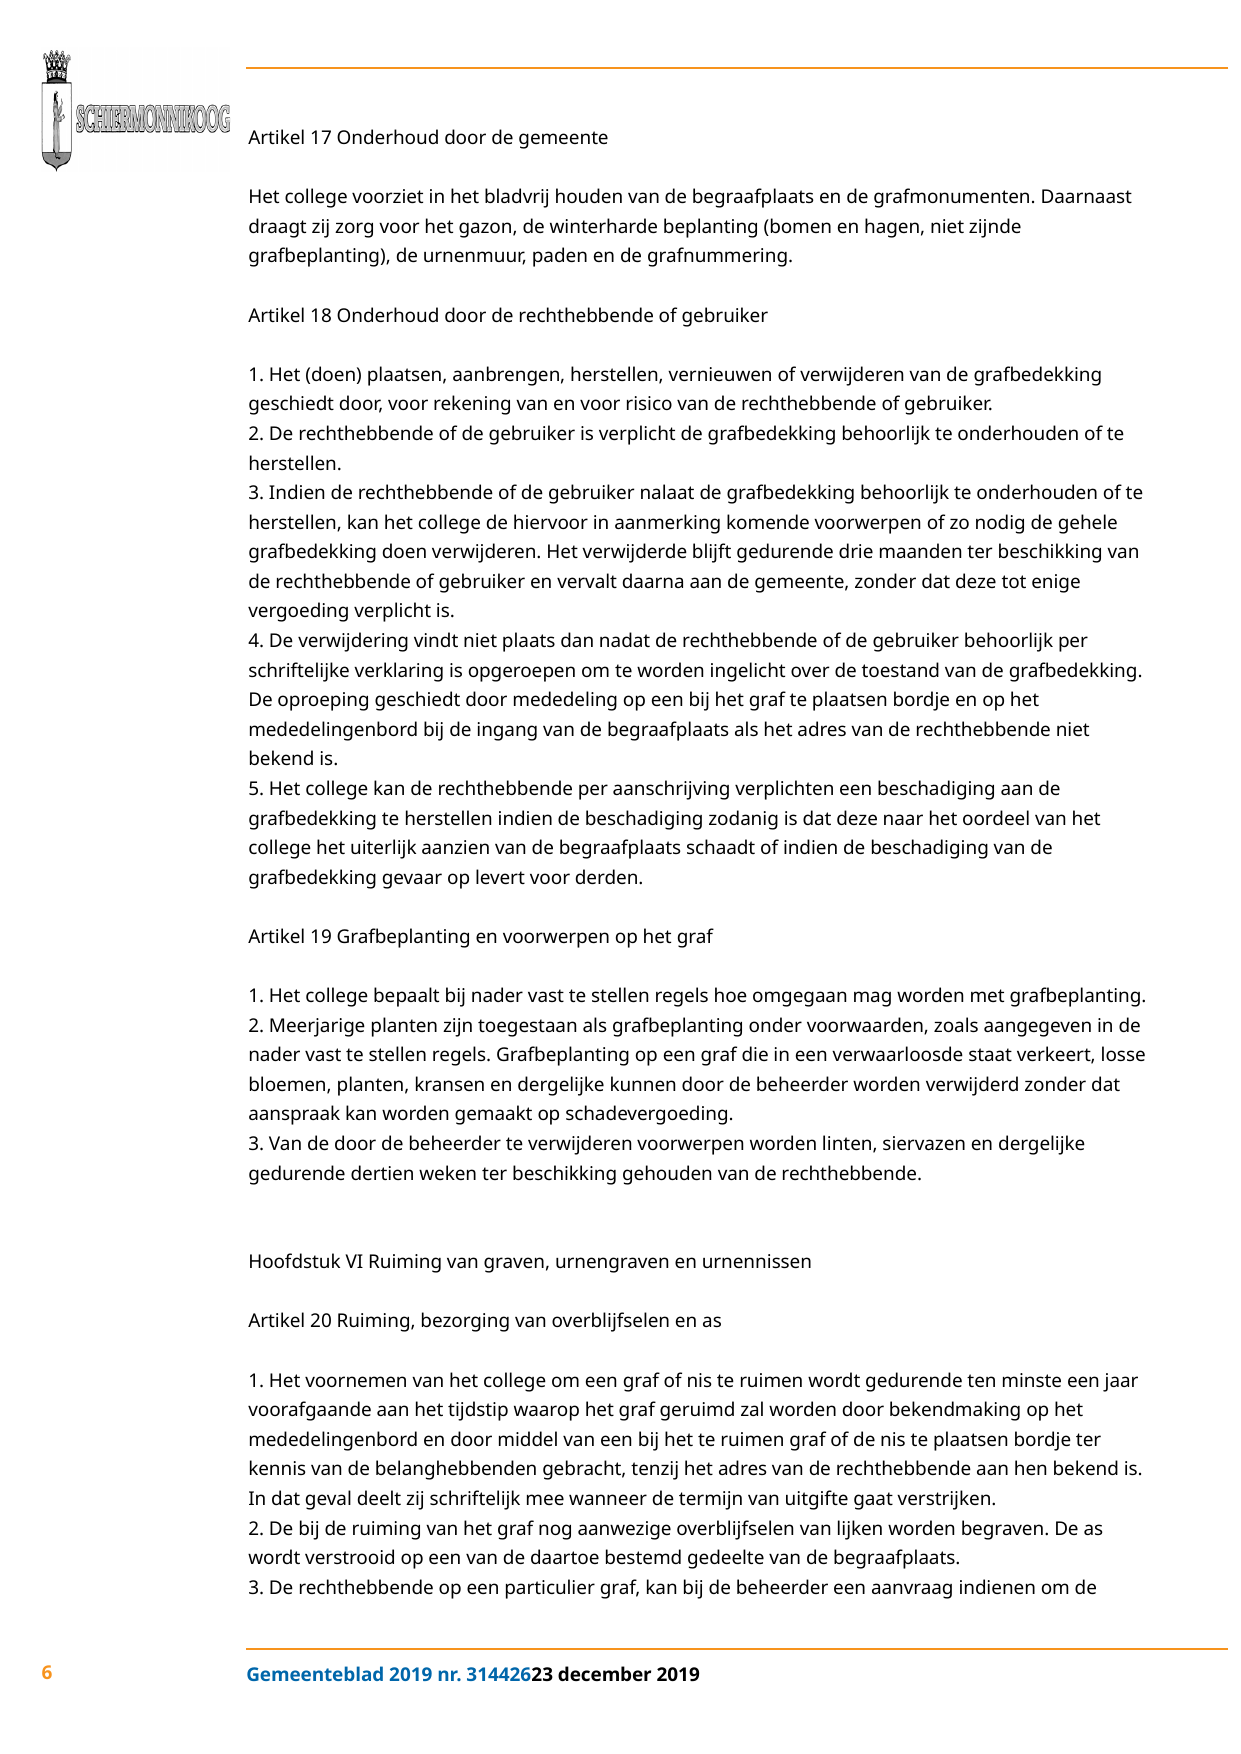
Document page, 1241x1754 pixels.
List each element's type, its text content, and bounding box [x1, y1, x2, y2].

text 3. Van de door de beheerder te verwijderen voorwerpen worden linten, siervazen en dergelijke gedurende dertien weken ter beschikking gehouden van de rechthebbende. [248, 1130, 1152, 1186]
text 2. De rechthebbende of de gebruiker is verplicht de grafbedekking behoorlijk te onderhouden of te herstellen. [248, 420, 1152, 476]
text 3. De rechthebbende op een particulier graf, kan bij de beheerder een aanvraag indienen om de [248, 1574, 1152, 1600]
text Artikel 19 Grafbeplanting en voorwerpen op het graf [248, 923, 1152, 949]
text Hoofdstuk VI Ruiming van graven, urnengraven en urnennissen [248, 1248, 1152, 1274]
text 4. De verwijdering vindt niet plaats dan nadat de rechthebbende of de gebruiker behoorlijk per schriftelijke verklaring is opgeroepen om te worden ingelicht over de toestand van de grafbedekking. De oproeping geschiedt door mededeling op een bij het graf te plaatsen bordje en op het mededelingenbord bij de ingang van de begraafplaats als het adres van de rechthebbende niet bekend is. [248, 627, 1152, 771]
text Artikel 20 Ruiming, bezorging van overblijfselen en as [248, 1308, 1152, 1333]
picture [41, 47, 231, 172]
text Artikel 18 Onderhoud door de rechthebbende of gebruiker [248, 302, 1152, 328]
text 2. De bij de ruiming van het graf nog aanwezige overblijfselen van lijken worden begraven. De as wordt verstrooid op een van de daartoe bestemd gedeelte van de begraafplaats. [248, 1515, 1152, 1570]
text Het college voorziet in het bladvrij houden van de begraafplaats en de grafmonumenten. Daarnaast draagt zij zorg voor het gazon, de winterharde beplanting (bomen en hagen, niet zijnde grafbeplanting), de urnenmuur, paden en de grafnummering. [248, 183, 1152, 268]
text Artikel 17 Onderhoud door de gemeente [248, 124, 1152, 150]
text 2. Meerjarige planten zijn toegestaan als grafbeplanting onder voorwaarden, zoals aangegeven in de nader vast te stellen regels. Grafbeplanting op een graf die in een verwaarloosde staat verkeert, losse bloemen, planten, kransen en dergelijke kunnen door de beheerder worden verwijderd zonder dat aanspraak kan worden gemaakt op schadevergoeding. [248, 1012, 1152, 1126]
text 1. Het (doen) plaatsen, aanbrengen, herstellen, vernieuwen of verwijderen van de grafbedekking geschiedt door, voor rekening van en voor risico van de rechthebbende of gebruiker. [248, 361, 1152, 416]
text 5. Het college kan de rechthebbende per aanschrijving verplichten een beschadiging aan de grafbedekking te herstellen indien de beschadiging zodanig is dat deze naar het oordeel van het college het uiterlijk aanzien van de begraafplaats schaadt of indien de beschadiging van de grafbedekking gevaar op levert voor derden. [248, 775, 1152, 890]
text 1. Het voornemen van het college om een graf of nis te ruimen wordt gedurende ten minste een jaar voorafgaande aan het tijdstip waarop het graf geruimd zal worden door bekendmaking op het mededelingenbord en door middel van een bij het te ruimen graf of de nis te plaatsen bordje ter kennis van de belanghebbenden gebracht, tenzij het adres van de rechthebbende aan hen bekend is. In dat geval deelt zij schriftelijk mee wanneer de termijn van uitgifte gaat verstrijken. [248, 1367, 1152, 1511]
text 3. Indien de rechthebbende of de gebruiker nalaat de grafbedekking behoorlijk te onderhouden of te herstellen, kan het college de hiervoor in aanmerking komende voorwerpen of zo nodig de gehele grafbedekking doen verwijderen. Het verwijderde blijft gedurende drie maanden ter beschikking van de rechthebbende of gebruiker en vervalt daarna aan de gemeente, zonder dat deze tot enige vergoeding verplicht is. [248, 479, 1152, 623]
text 1. Het college bepaalt bij nader vast te stellen regels hoe omgegaan mag worden met grafbeplanting. [248, 982, 1152, 1008]
